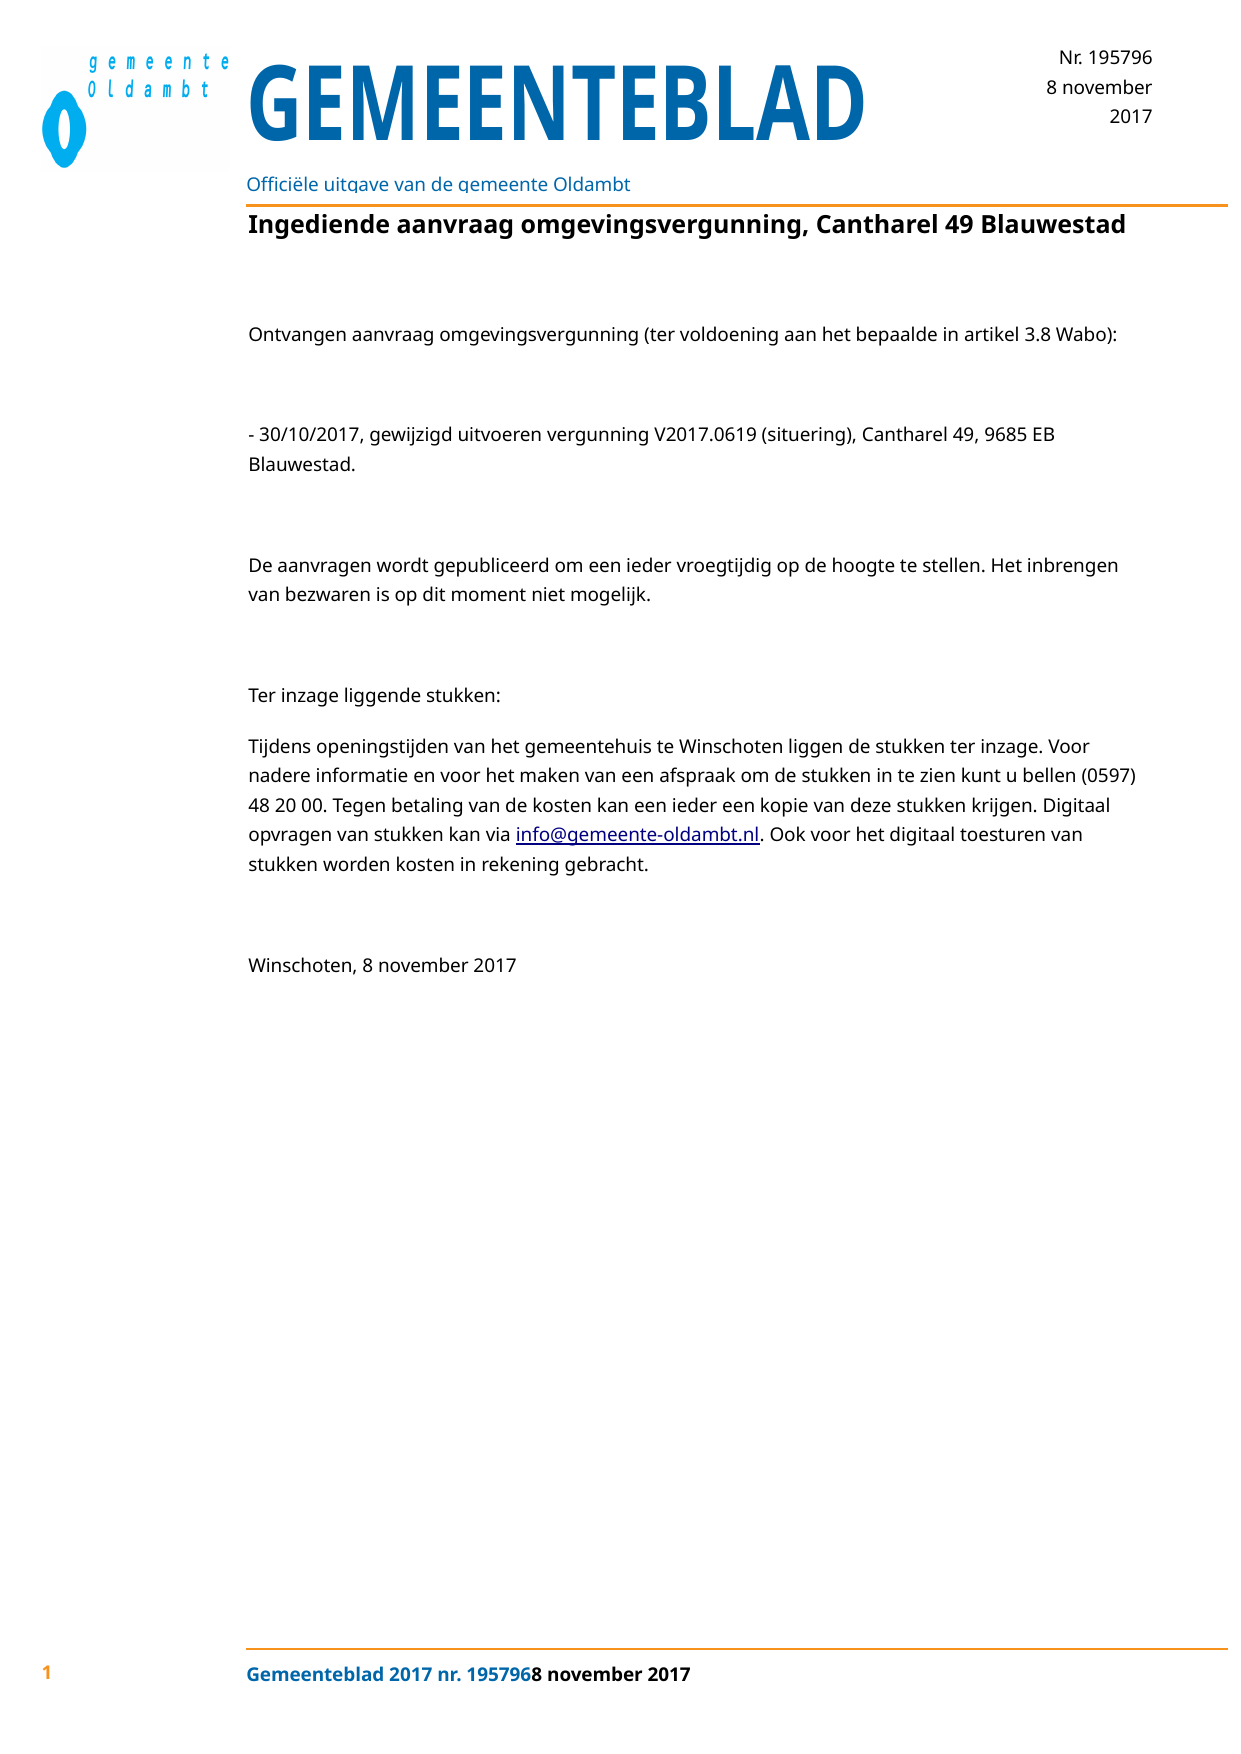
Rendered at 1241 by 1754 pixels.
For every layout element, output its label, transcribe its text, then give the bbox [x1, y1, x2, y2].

text Ingediende aanvraag omgevingsvergunning, Cantharel 49 Blauwestad [248, 207, 1152, 241]
text Winschoten, 8 november 2017 [248, 952, 1152, 978]
text De aanvragen wordt gepubliceerd om een ieder vroegtijdig op de hoogte te stellen. Het inbrengen van bezwaren is op dit moment niet mogelijk. [248, 552, 1152, 607]
text Ter inzage liggende stukken: [248, 682, 1152, 708]
text Tijdens openingstijden van het gemeentehuis te Winschoten liggen de stukken ter inzage. Voor nadere informatie en voor het maken van een afspraak om de stukken in te zien kunt u bellen (0597) 48 20 00. Tegen betaling van de kosten kan een ieder een kopie van deze stukken krijgen. Digitaal opvragen van stukken kan via info@gemeente-oldambt.nl. Ook voor het digitaal toesturen van stukken worden kosten in rekening gebracht. [248, 733, 1152, 877]
picture [41, 47, 231, 172]
text - 30/10/2017, gewijzigd uitvoeren vergunning V2017.0619 (situering), Cantharel 49, 9685 EB Blauwestad. [248, 422, 1152, 477]
text Ontvangen aanvraag omgevingsvergunning (ter voldoening aan het bepaalde in artikel 3.8 Wabo): [248, 321, 1152, 346]
